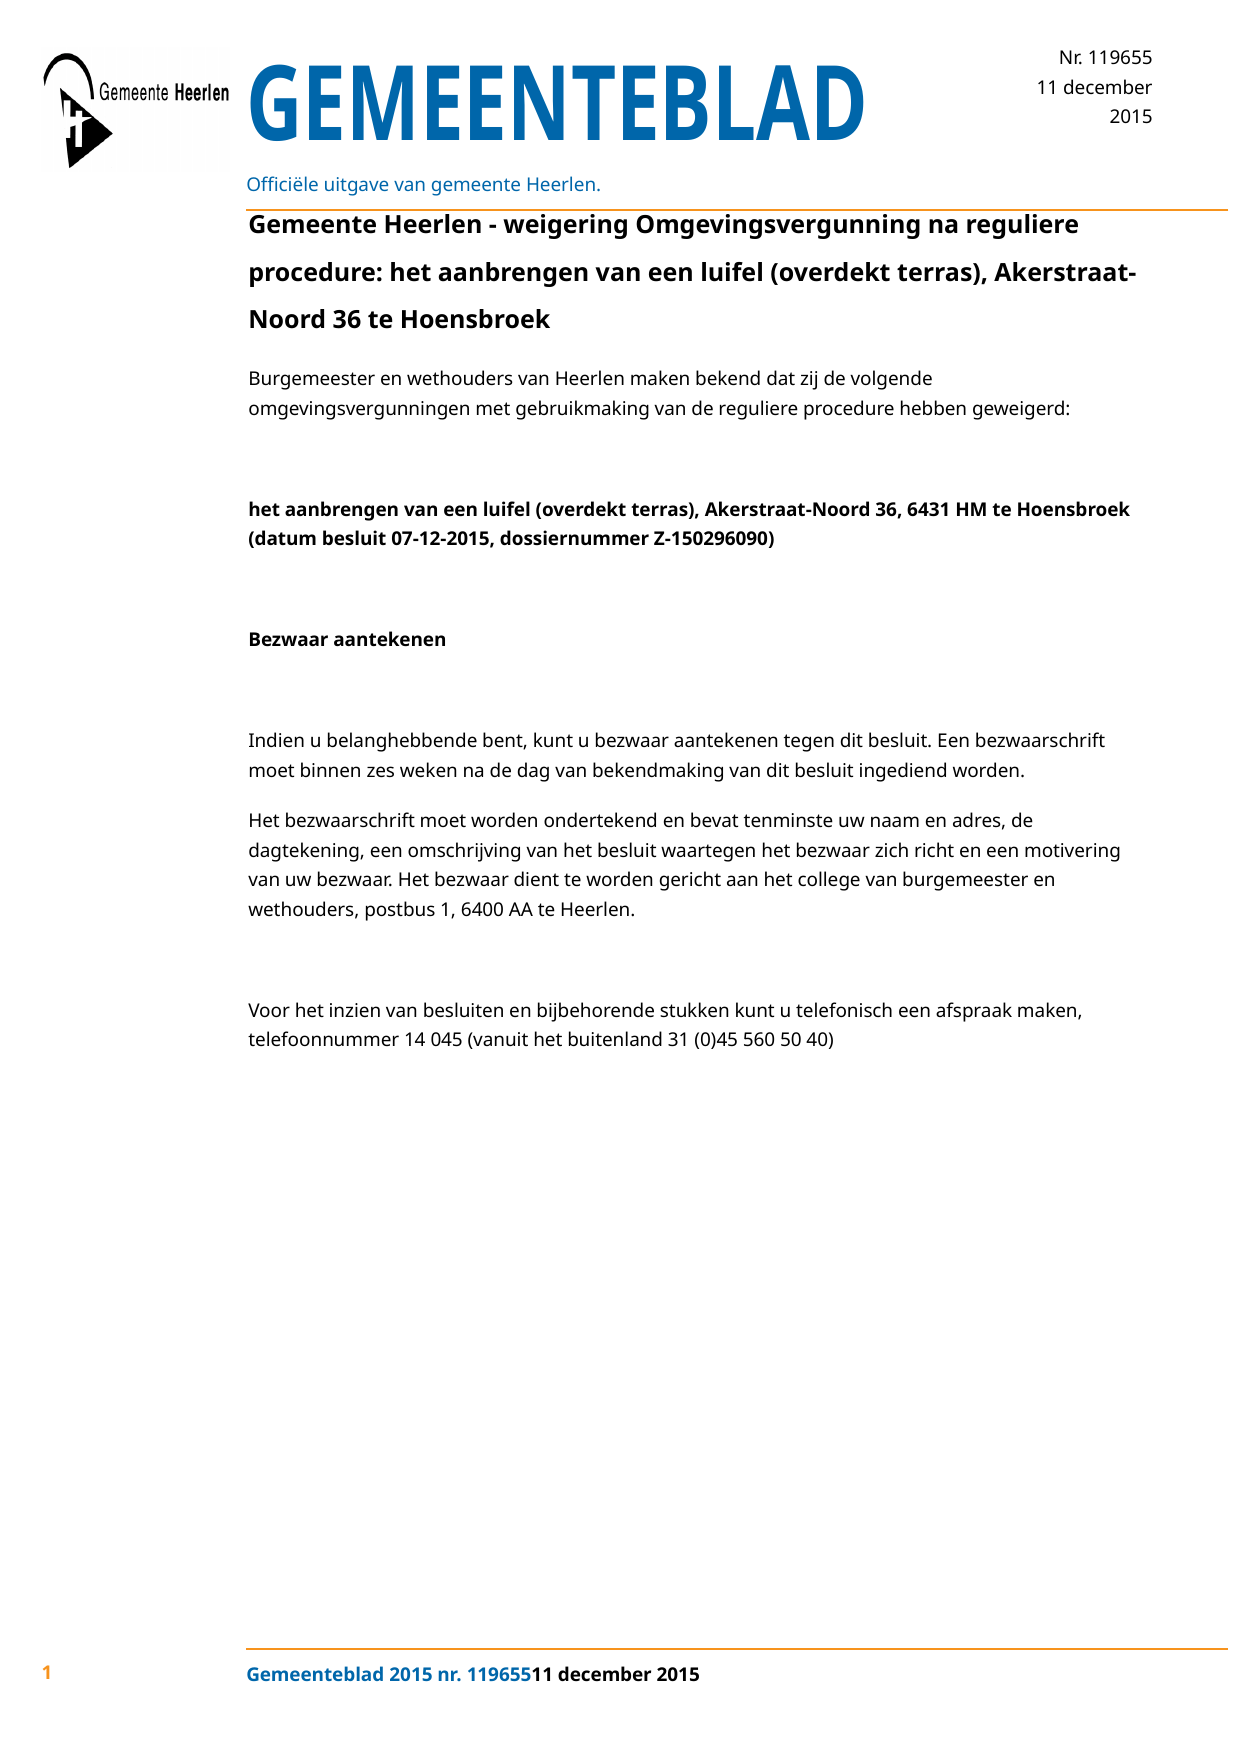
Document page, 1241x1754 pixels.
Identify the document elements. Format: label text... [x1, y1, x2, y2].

text Burgemeester en wethouders van Heerlen maken bekend dat zij de volgende omgevingsvergunningen met gebruikmaking van de reguliere procedure hebben geweigerd: [248, 366, 1152, 421]
text Gemeente Heerlen - weigering Omgevingsvergunning na reguliere procedure: het aanbrengen van een luifel (overdekt terras), Akerstraat-Noord 36 te Hoensbroek [248, 211, 1152, 336]
text Indien u belanghebbende bent, kunt u bezwaar aantekenen tegen dit besluit. Een bezwaarschrift moet binnen zes weken na de dag van bekendmaking van dit besluit ingediend worden. [248, 727, 1152, 782]
text Bezwaar aantekenen [248, 626, 1152, 652]
text Het bezwaarschrift moet worden ondertekend en bevat tenminste uw naam en adres, de dagtekening, een omschrijving van het besluit waartegen het bezwaar zich richt en een motivering van uw bezwaar. Het bezwaar dient te worden gericht aan het college van burgemeester en wethouders, postbus 1, 6400 AA te Heerlen. [248, 807, 1152, 922]
text Voor het inzien van besluiten en bijbehorende stukken kunt u telefonisch een afspraak maken, telefoonnummer 14 045 (vanuit het buitenland 31 (0)45 560 50 40) [248, 997, 1152, 1052]
picture [41, 47, 231, 172]
text het aanbrengen van een luifel (overdekt terras), Akerstraat-Noord 36, 6431 HM te Hoensbroek (datum besluit 07-12-2015, dossiernummer Z-150296090) [248, 496, 1152, 551]
